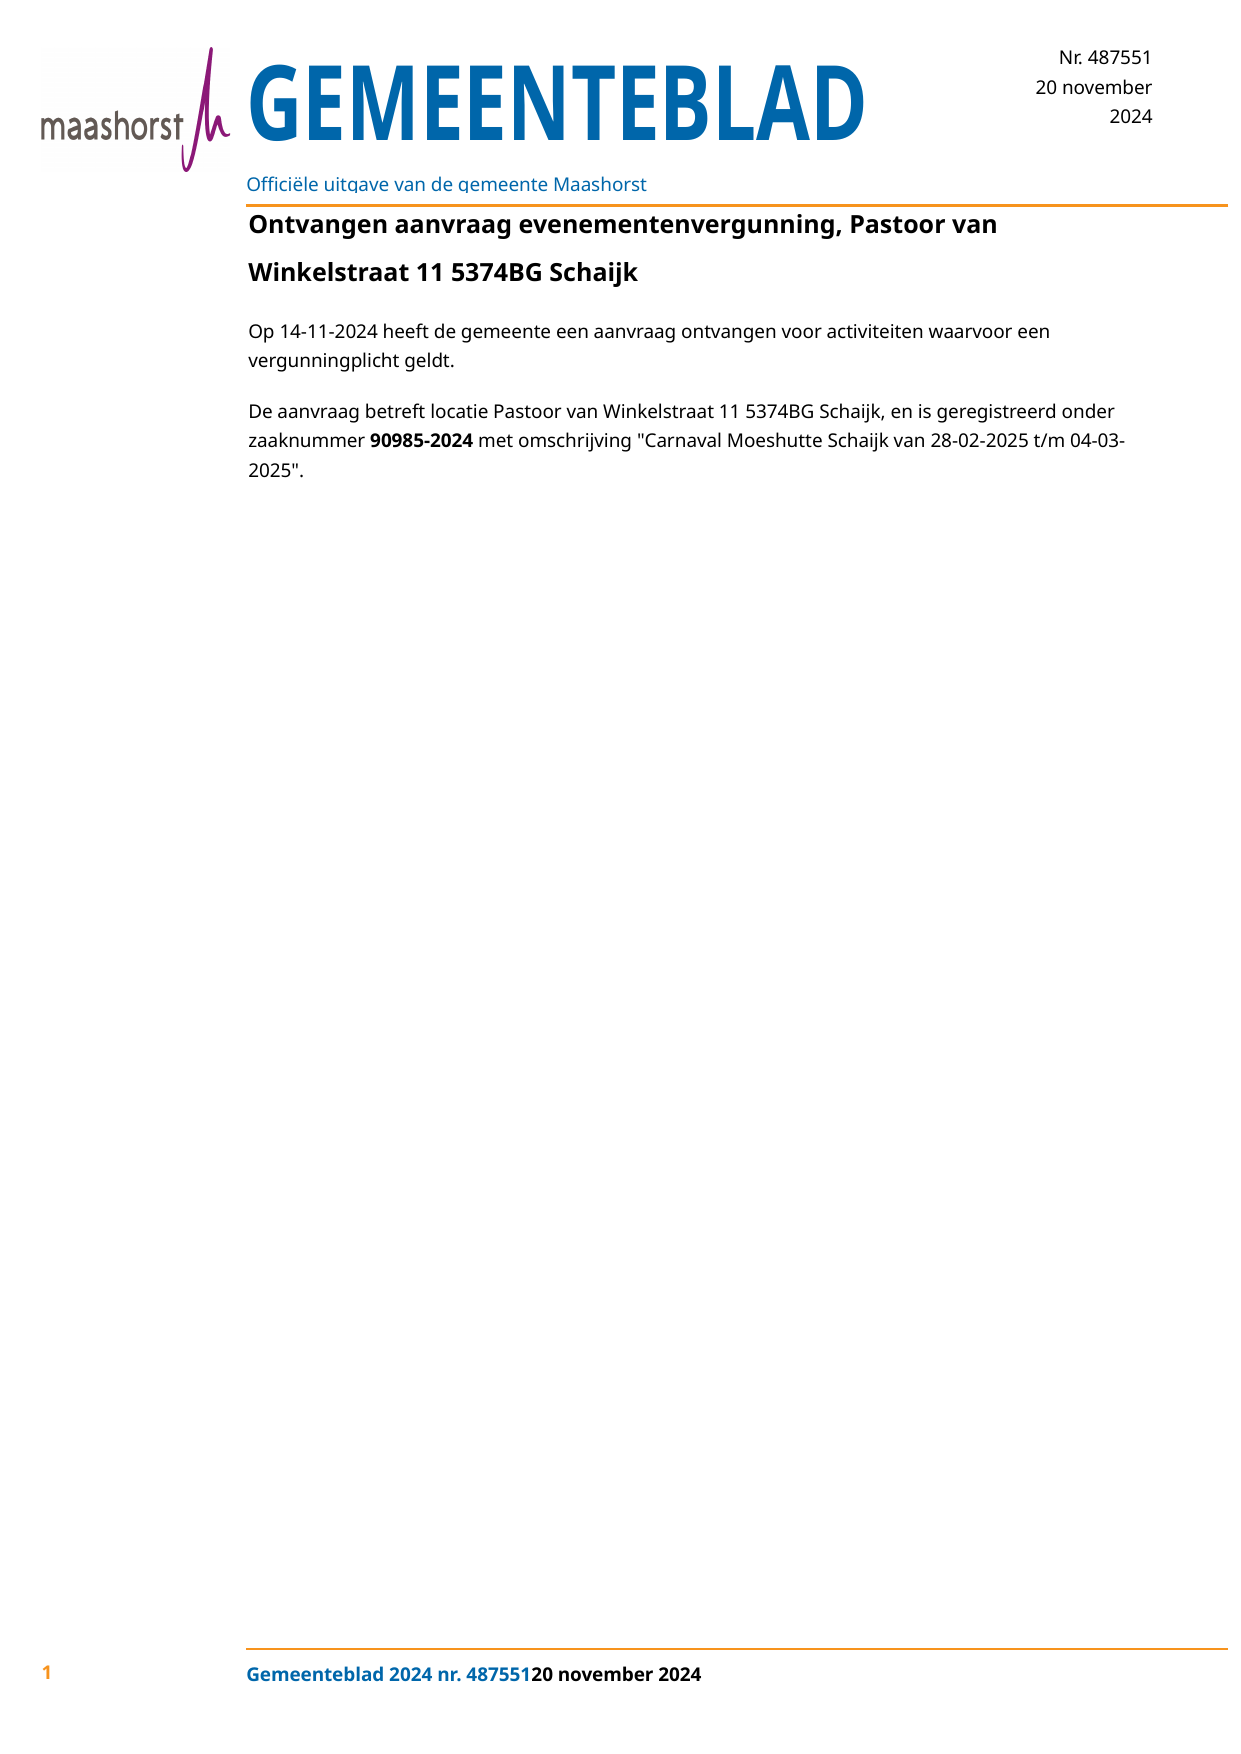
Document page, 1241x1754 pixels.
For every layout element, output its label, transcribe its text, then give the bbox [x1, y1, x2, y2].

text Ontvangen aanvraag evenementenvergunning, Pastoor van Winkelstraat 11 5374BG Schaijk [248, 207, 1152, 288]
picture [41, 47, 231, 172]
text Op 14-11-2024 heeft de gemeente een aanvraag ontvangen voor activiteiten waarvoor een vergunningplicht geldt. [248, 318, 1152, 373]
text De aanvraag betreft locatie Pastoor van Winkelstraat 11 5374BG Schaijk, en is geregistreerd onder zaaknummer 90985-2024 met omschrijving "Carnaval Moeshutte Schaijk van 28-02-2025 t/m 04-03-2025". [248, 398, 1152, 483]
